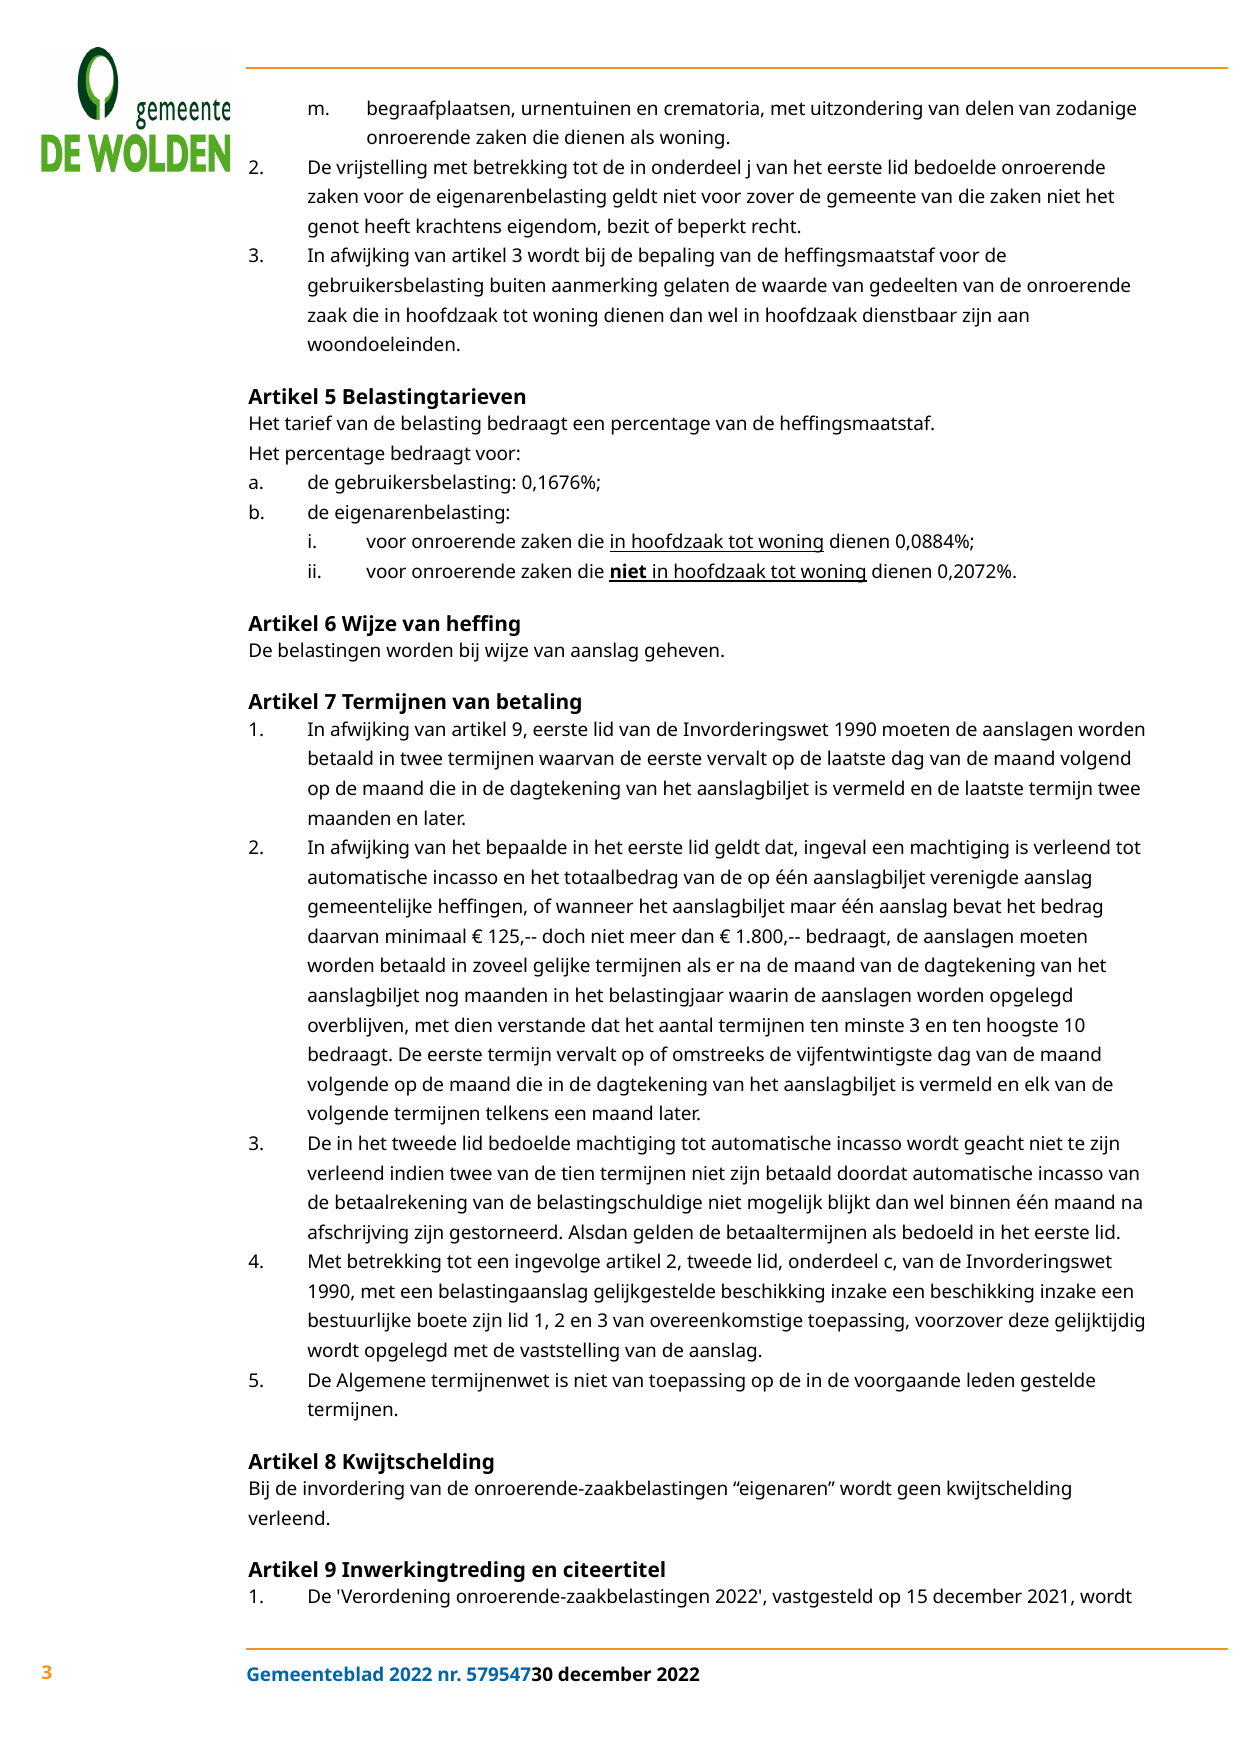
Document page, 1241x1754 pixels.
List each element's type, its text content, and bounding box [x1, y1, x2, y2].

text Artikel 6 Wijze van heffing [248, 609, 1152, 637]
list voor onroerende zaken die niet in hoofdzaak tot woning dienen 0,2072%. [307, 558, 1152, 584]
text Artikel 7 Termijnen van betaling [248, 687, 1152, 716]
picture [41, 47, 231, 172]
text De belastingen worden bij wijze van aanslag geheven. [248, 637, 1152, 663]
list In afwijking van het bepaalde in het eerste lid geldt dat, ingeval een machtiging is verleend tot automatische incasso en het totaalbedrag van de op één aanslagbiljet verenigde aanslag gemeentelijke heffingen, of wanneer het aanslagbiljet maar één aanslag bevat het bedrag daarvan minimaal € 125,-- doch niet meer dan € 1.800,-- bedraagt, de aanslagen moeten worden betaald in zoveel gelijke termijnen als er na de maand van de dagtekening van het aanslagbiljet nog maanden in het belastingjaar waarin de aanslagen worden opgelegd overblijven, met dien verstande dat het aantal termijnen ten minste 3 en ten hoogste 10 bedraagt. De eerste termijn vervalt op of omstreeks de vijfentwintigste dag van de maand volgende op de maand die in de dagtekening van het aanslagbiljet is vermeld en elk van de volgende termijnen telkens een maand later. [248, 834, 1152, 1126]
list de eigenarenbelasting: [248, 499, 1152, 525]
text Artikel 9 Inwerkingtreding en citeertitel [248, 1555, 1152, 1584]
text Artikel 8 Kwijtschelding [248, 1447, 1152, 1475]
list De Algemene termijnenwet is niet van toepassing op de in de voorgaande leden gestelde termijnen. [248, 1367, 1152, 1422]
list de gebruikersbelasting: 0,1676%; [248, 469, 1152, 495]
list De in het tweede lid bedoelde machtiging tot automatische incasso wordt geacht niet te zijn verleend indien twee van de tien termijnen niet zijn betaald doordat automatische incasso van de betaalrekening van de belastingschuldige niet mogelijk blijkt dan wel binnen één maand na afschrijving zijn gestorneerd. Alsdan gelden de betaaltermijnen als bedoeld in het eerste lid. [248, 1130, 1152, 1244]
list begraafplaatsen, urnentuinen en crematoria, met uitzondering van delen van zodanige onroerende zaken die dienen als woning. [307, 95, 1152, 150]
list In afwijking van artikel 9, eerste lid van de Invorderingswet 1990 moeten de aanslagen worden betaald in twee termijnen waarvan de eerste vervalt op de laatste dag van de maand volgend op de maand die in de dagtekening van het aanslagbiljet is vermeld en de laatste termijn twee maanden en later. [248, 716, 1152, 830]
text Het tarief van de belasting bedraagt een percentage van de heffingsmaatstaf. [248, 410, 1152, 436]
list In afwijking van artikel 3 wordt bij de bepaling van de heffingsmaatstaf voor de gebruikersbelasting buiten aanmerking gelaten de waarde van gedeelten van de onroerende zaak die in hoofdzaak tot woning dienen dan wel in hoofdzaak dienstbaar zijn aan woondoeleinden. [248, 243, 1152, 357]
list De vrijstelling met betrekking tot de in onderdeel j van het eerste lid bedoelde onroerende zaken voor de eigenarenbelasting geldt niet voor zover de gemeente van die zaken niet het genot heeft krachtens eigendom, bezit of beperkt recht. [248, 154, 1152, 239]
text Het percentage bedraagt voor: [248, 440, 1152, 466]
list De 'Verordening onroerende-zaakbelastingen 2022', vastgesteld op 15 december 2021, wordt [248, 1584, 1152, 1609]
list voor onroerende zaken die in hoofdzaak tot woning dienen 0,0884%; [307, 529, 1152, 554]
list Met betrekking tot een ingevolge artikel 2, tweede lid, onderdeel c, van de Invorderingswet 1990, met een belastingaanslag gelijkgestelde beschikking inzake een beschikking inzake een bestuurlijke boete zijn lid 1, 2 en 3 van overeenkomstige toepassing, voorzover deze gelijktijdig wordt opgelegd met de vaststelling van de aanslag. [248, 1248, 1152, 1363]
text Bij de invordering van de onroerende-zaakbelastingen “eigenaren” wordt geen kwijtschelding verleend. [248, 1475, 1152, 1531]
text Artikel 5 Belastingtarieven [248, 382, 1152, 410]
